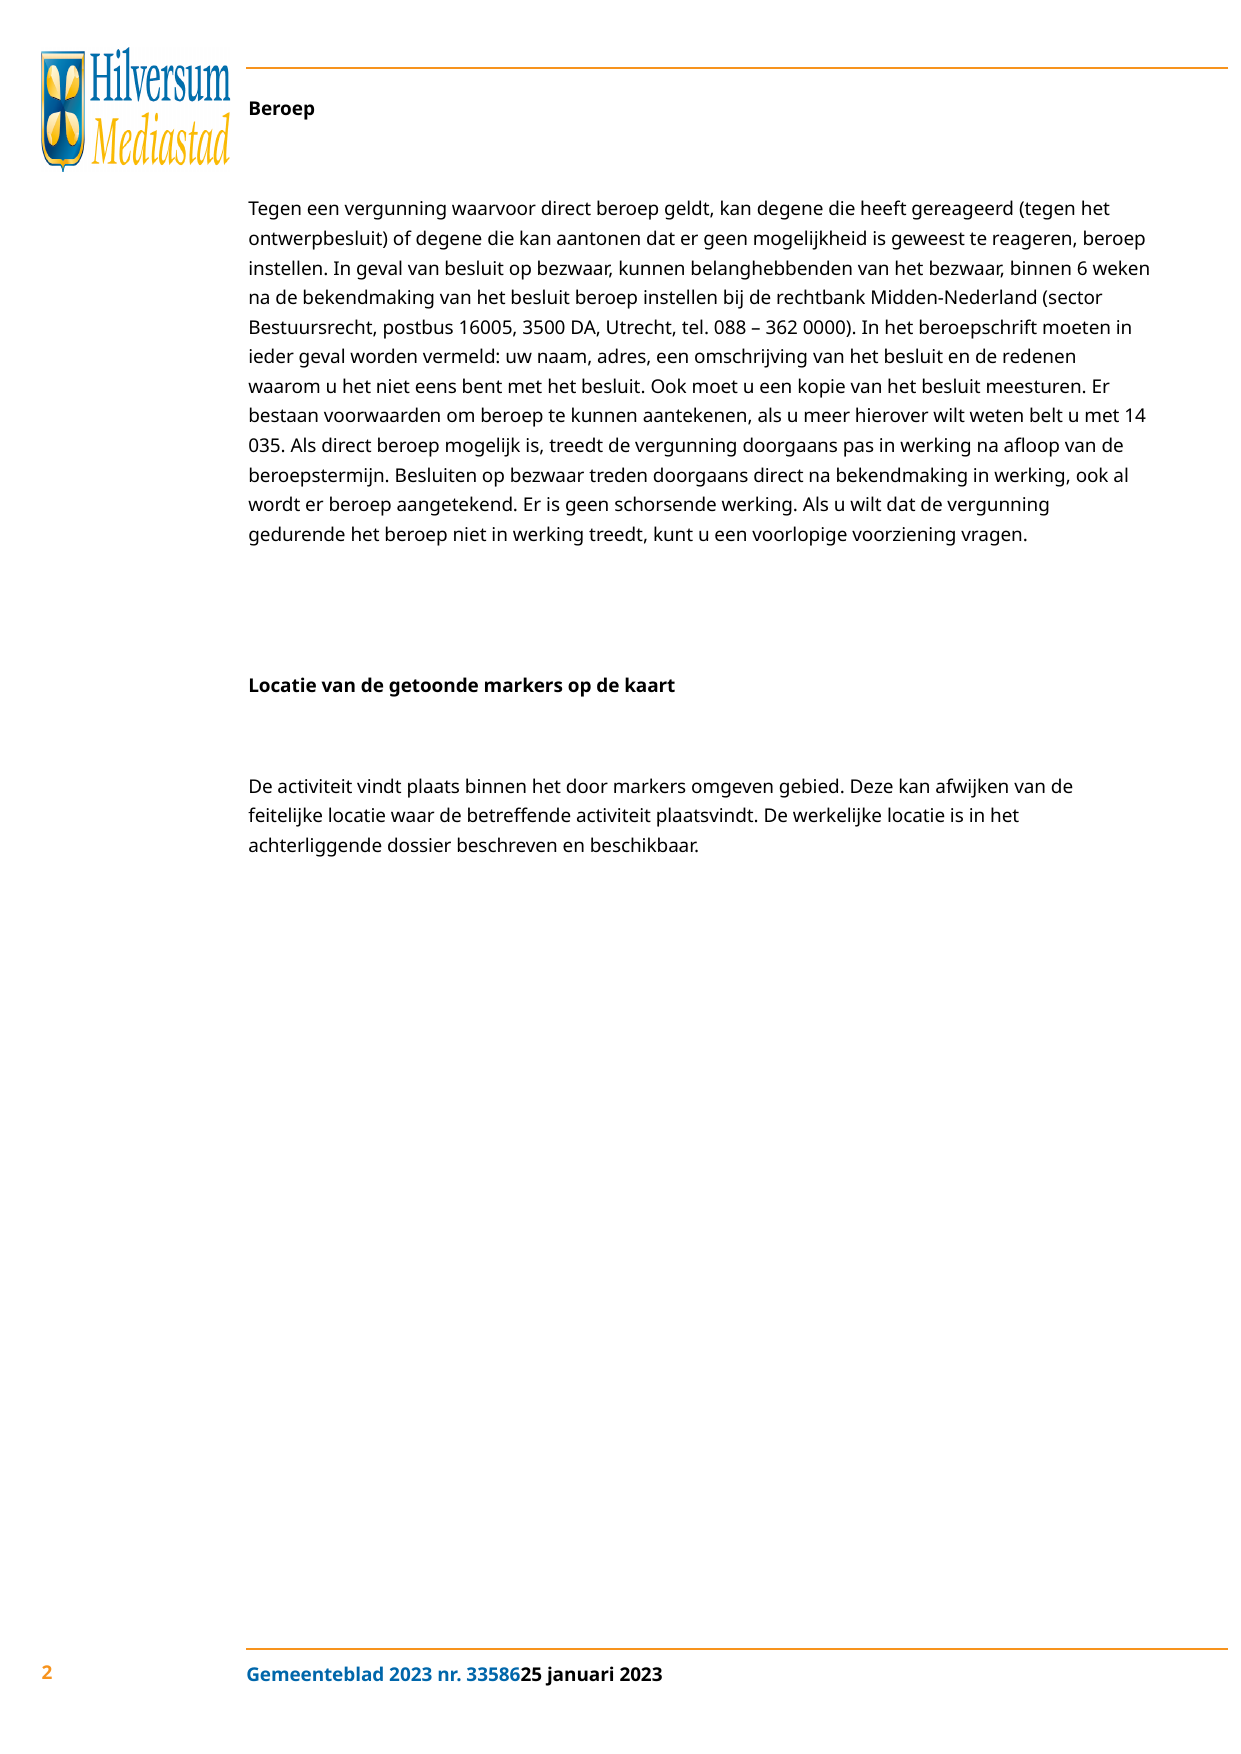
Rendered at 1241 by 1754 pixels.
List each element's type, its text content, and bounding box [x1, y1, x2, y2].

text Locatie van de getoonde markers op de kaart [248, 672, 1152, 698]
text De activiteit vindt plaats binnen het door markers omgeven gebied. Deze kan afwijken van de feitelijke locatie waar de betreffende activiteit plaatsvindt. De werkelijke locatie is in het achterliggende dossier beschreven en beschikbaar. [248, 773, 1152, 858]
picture [41, 47, 231, 172]
text Beroep [248, 95, 1152, 121]
text Tegen een vergunning waarvoor direct beroep geldt, kan degene die heeft gereageerd (tegen het ontwerpbesluit) of degene die kan aantonen dat er geen mogelijkheid is geweest te reageren, beroep instellen. In geval van besluit op bezwaar, kunnen belanghebbenden van het bezwaar, binnen 6 weken na de bekendmaking van het besluit beroep instellen bij de rechtbank Midden-Nederland (sector Bestuursrecht, postbus 16005, 3500 DA, Utrecht, tel. 088 – 362 0000). In het beroepschrift moeten in ieder geval worden vermeld: uw naam, adres, een omschrijving van het besluit en de redenen waarom u het niet eens bent met het besluit. Ook moet u een kopie van het besluit meesturen. Er bestaan voorwaarden om beroep te kunnen aantekenen, als u meer hierover wilt weten belt u met 14 035. Als direct beroep mogelijk is, treedt de vergunning doorgaans pas in werking na afloop van de beroepstermijn. Besluiten op bezwaar treden doorgaans direct na bekendmaking in werking, ook al wordt er beroep aangetekend. Er is geen schorsende werking. Als u wilt dat de vergunning gedurende het beroep niet in werking treedt, kunt u een voorlopige voorziening vragen. [248, 196, 1152, 547]
